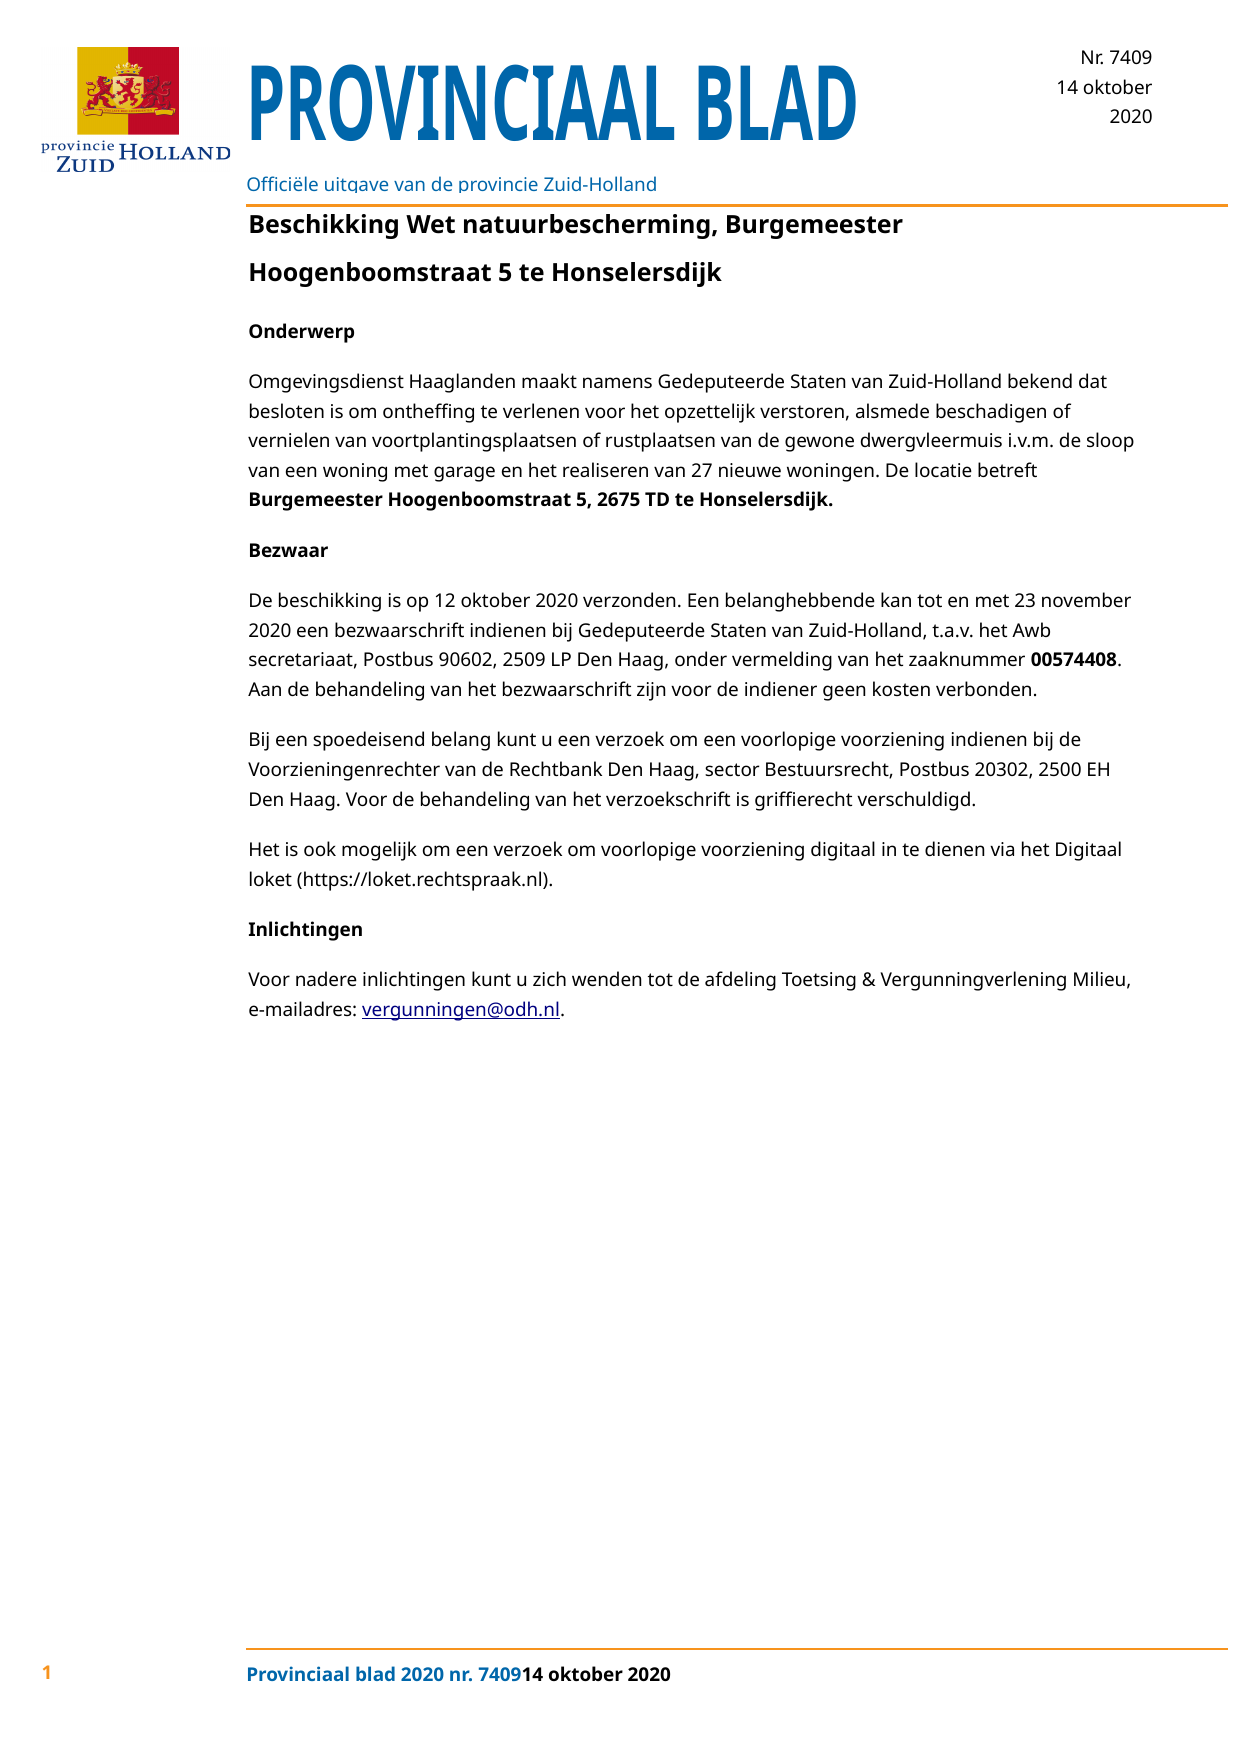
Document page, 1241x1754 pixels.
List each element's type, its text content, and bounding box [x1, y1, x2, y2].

text Bij een spoedeisend belang kunt u een verzoek om een voorlopige voorziening indienen bij de Voorzieningenrechter van de Rechtbank Den Haag, sector Bestuursrecht, Postbus 20302, 2500 EH Den Haag. Voor de behandeling van het verzoekschrift is griffierecht verschuldigd. [248, 727, 1152, 812]
text Inlichtingen [248, 916, 1152, 942]
text Beschikking Wet natuurbescherming, Burgemeester Hoogenboomstraat 5 te Honselersdijk [248, 207, 1152, 288]
text Het is ook mogelijk om een verzoek om voorlopige voorziening digitaal in te dienen via het Digitaal loket (https://loket.rechtspraak.nl). [248, 836, 1152, 892]
text Bezwaar [248, 537, 1152, 563]
text Onderwerp [248, 318, 1152, 344]
text De beschikking is op 12 oktober 2020 verzonden. Een belanghebbende kan tot en met 23 november 2020 een bezwaarschrift indienen bij Gedeputeerde Staten van Zuid-Holland, t.a.v. het Awb secretariaat, Postbus 90602, 2509 LP Den Haag, onder vermelding van het zaaknummer 00574408. Aan de behandeling van het bezwaarschrift zijn voor de indiener geen kosten verbonden. [248, 587, 1152, 702]
text Voor nadere inlichtingen kunt u zich wenden tot de afdeling Toetsing & Vergunningverlening Milieu, e-mailadres: vergunningen@odh.nl. [248, 967, 1152, 1022]
text Omgevingsdienst Haaglanden maakt namens Gedeputeerde Staten van Zuid-Holland bekend dat besloten is om ontheffing te verlenen voor het opzettelijk verstoren, alsmede beschadigen of vernielen van voortplantingsplaatsen of rustplaatsen van de gewone dwergvleermuis i.v.m. de sloop van een woning met garage en het realiseren van 27 nieuwe woningen. De locatie betreft Burgemeester Hoogenboomstraat 5, 2675 TD te Honselersdijk. [248, 368, 1152, 512]
picture [41, 47, 231, 172]
